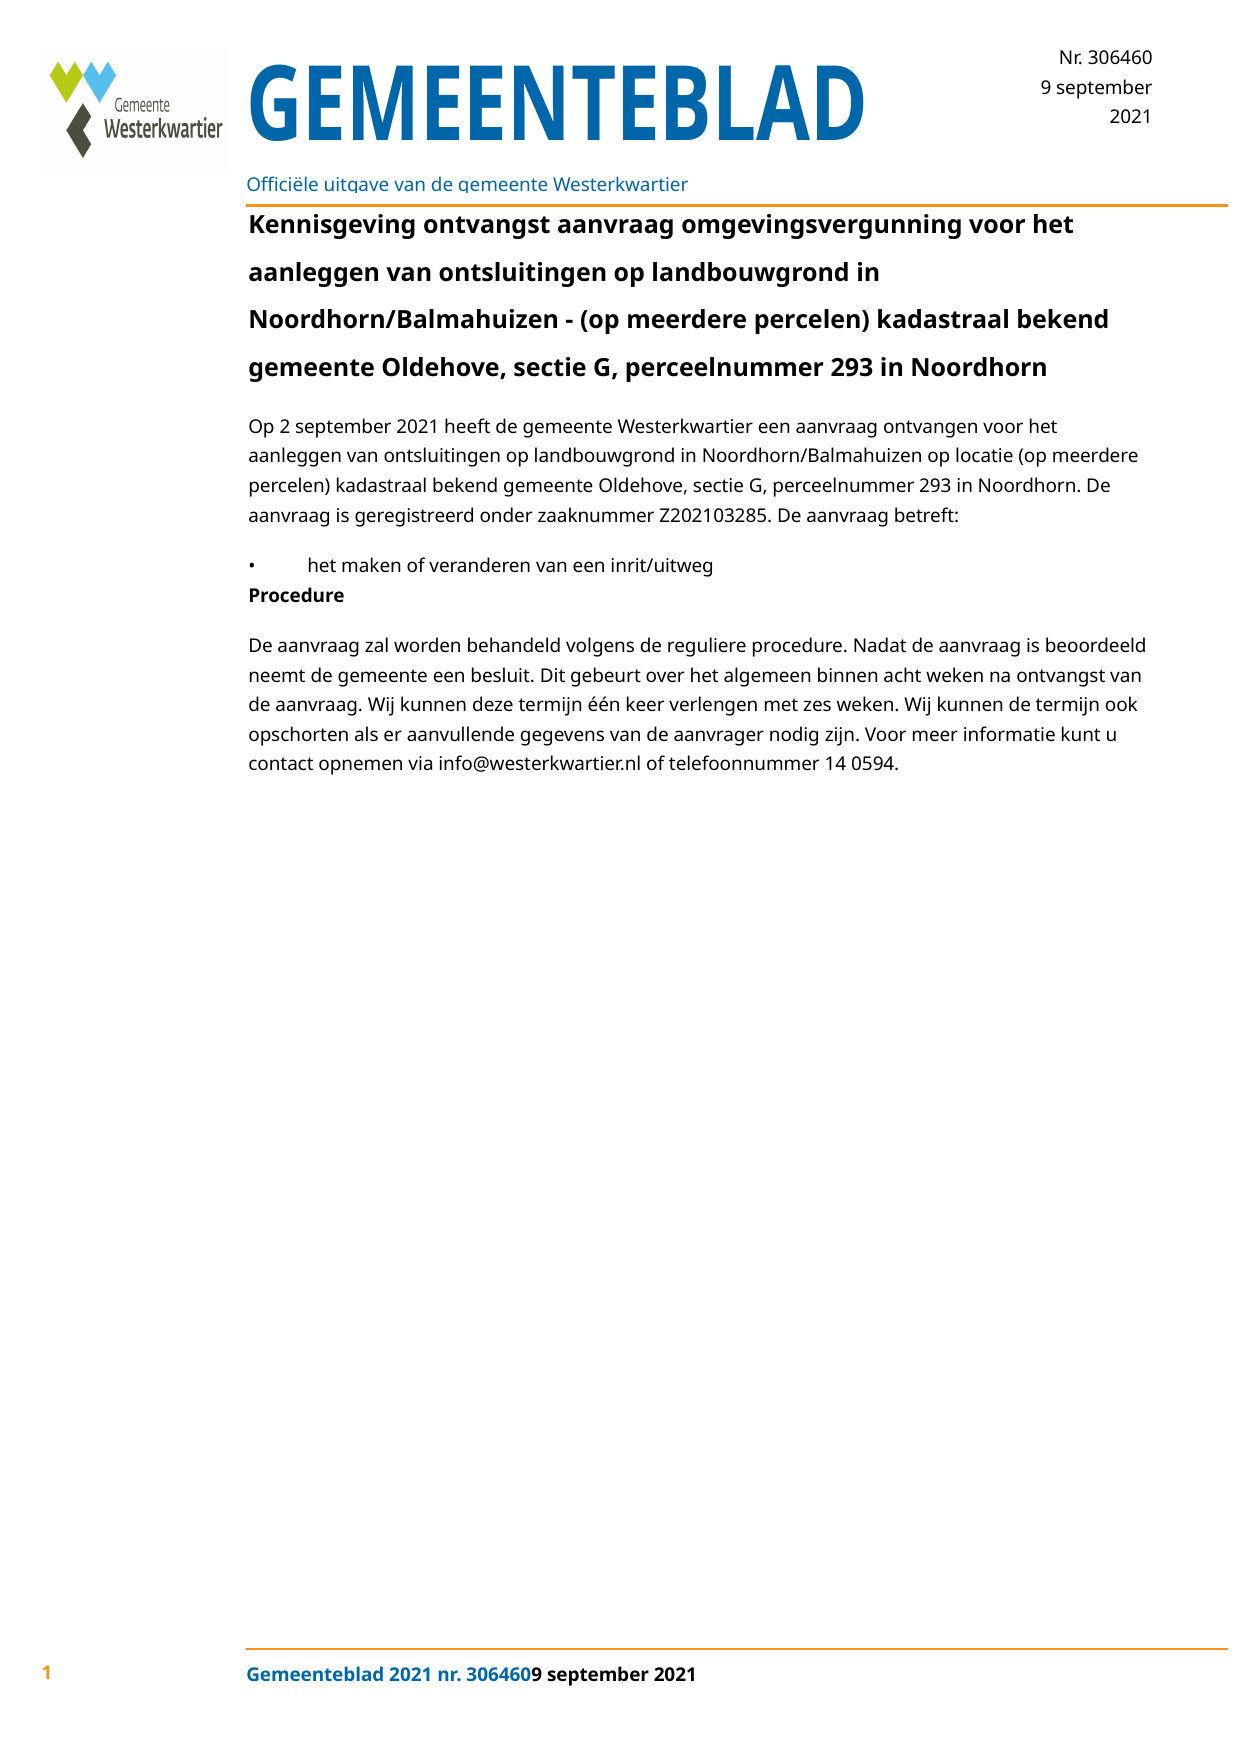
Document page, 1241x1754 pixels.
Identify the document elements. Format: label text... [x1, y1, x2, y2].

list het maken of veranderen van een inrit/uitweg [248, 552, 1152, 578]
text Procedure [248, 582, 1152, 608]
text Op 2 september 2021 heeft de gemeente Westerkwartier een aanvraag ontvangen voor het aanleggen van ontsluitingen op landbouwgrond in Noordhorn/Balmahuizen op locatie (op meerdere percelen) kadastraal bekend gemeente Oldehove, sectie G, perceelnummer 293 in Noordhorn. De aanvraag is geregistreerd onder zaaknummer Z202103285. De aanvraag betreft: [248, 413, 1152, 528]
text Kennisgeving ontvangst aanvraag omgevingsvergunning voor het aanleggen van ontsluitingen op landbouwgrond in Noordhorn/Balmahuizen - (op meerdere percelen) kadastraal bekend gemeente Oldehove, sectie G, perceelnummer 293 in Noordhorn [248, 207, 1152, 384]
text De aanvraag zal worden behandeld volgens de reguliere procedure. Nadat de aanvraag is beoordeeld neemt de gemeente een besluit. Dit gebeurt over het algemeen binnen acht weken na ontvangst van de aanvraag. Wij kunnen deze termijn één keer verlengen met zes weken. Wij kunnen de termijn ook opschorten als er aanvullende gegevens van de aanvrager nodig zijn. Voor meer informatie kunt u contact opnemen via info@westerkwartier.nl of telefoonnummer 14 0594. [248, 632, 1152, 776]
picture [41, 47, 231, 172]
